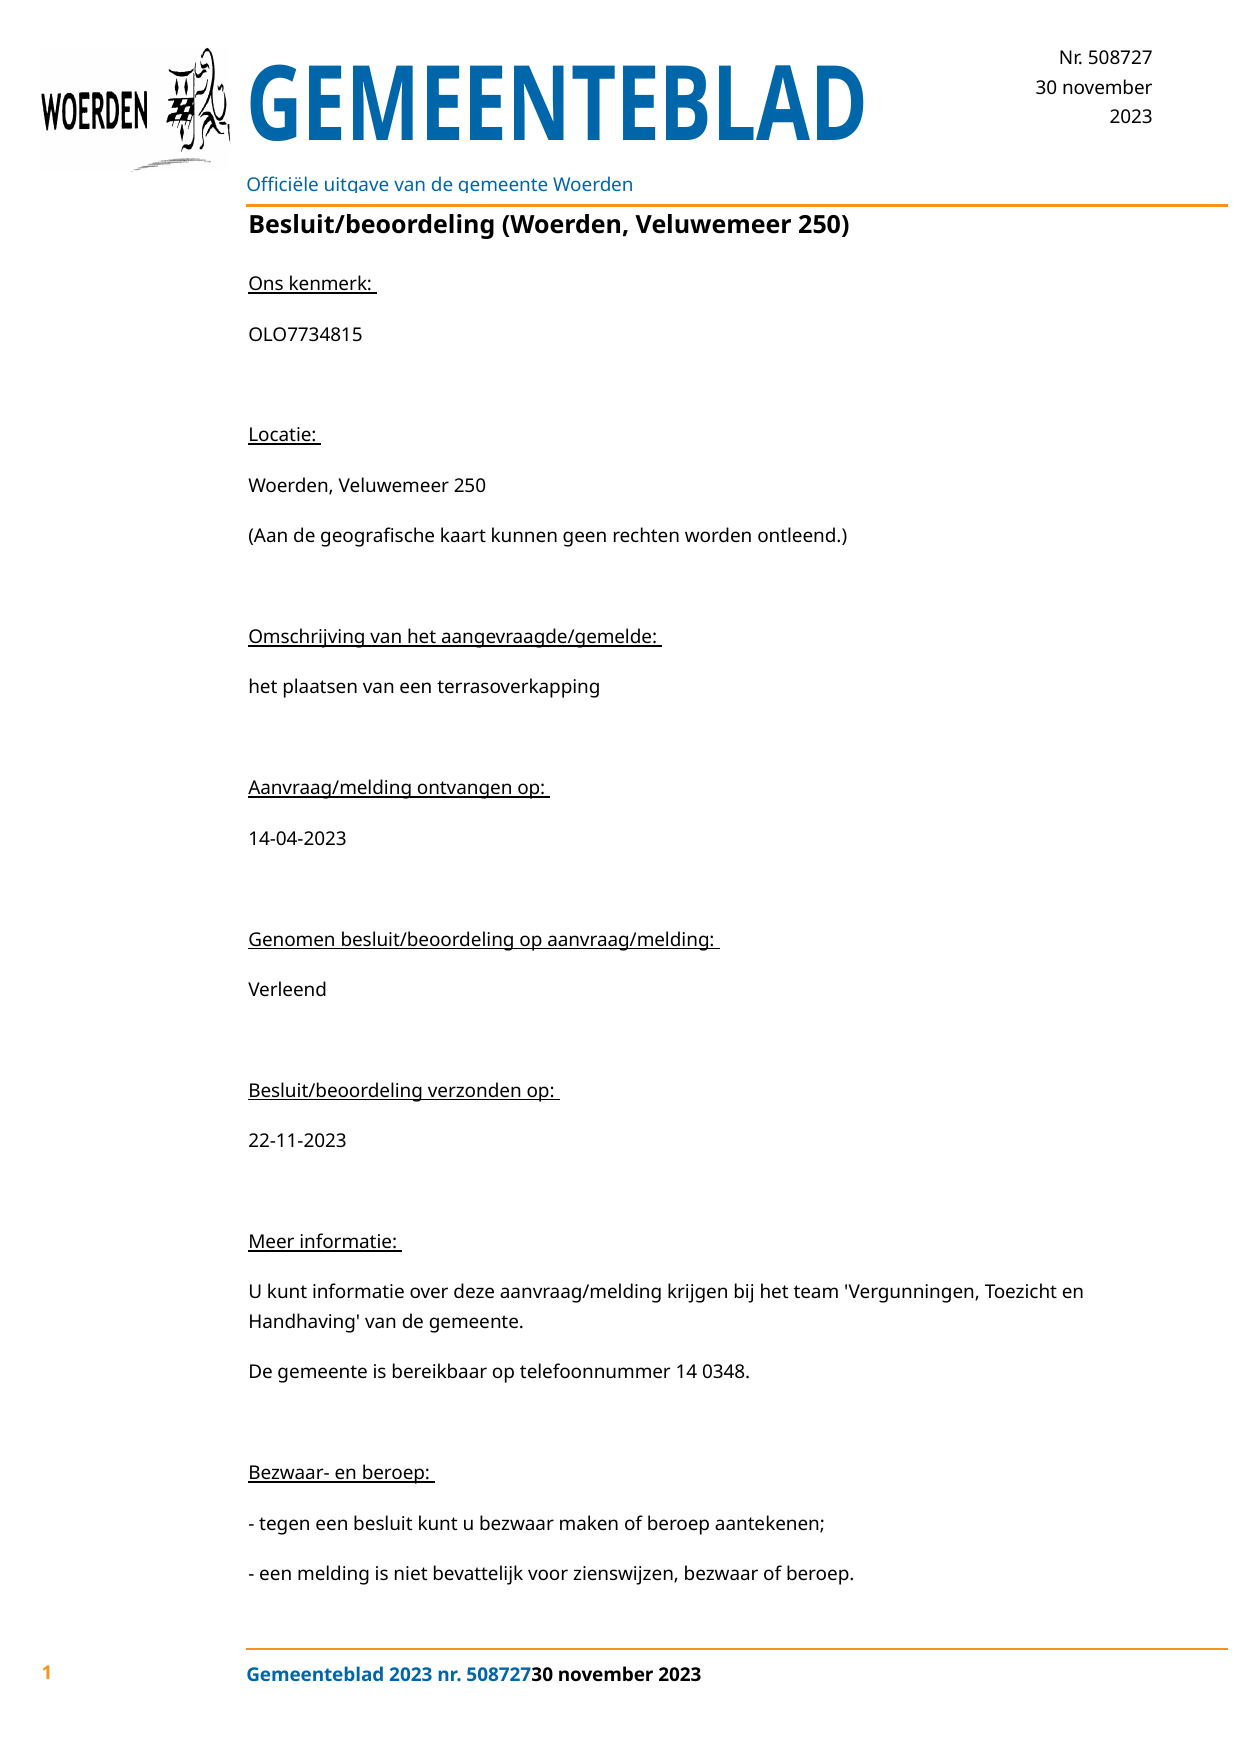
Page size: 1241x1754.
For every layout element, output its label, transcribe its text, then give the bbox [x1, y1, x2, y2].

text OLO7734815 [248, 321, 1152, 346]
text Genomen besluit/beoordeling op aanvraag/melding: [248, 926, 1152, 951]
text Besluit/beoordeling (Woerden, Veluwemeer 250) [248, 207, 1152, 241]
text Omschrijving van het aangevraagde/gemelde: [248, 623, 1152, 649]
text 22-11-2023 [248, 1127, 1152, 1153]
text Aanvraag/melding ontvangen op: [248, 774, 1152, 800]
text 14-04-2023 [248, 825, 1152, 851]
text Locatie: [248, 422, 1152, 447]
text - tegen een besluit kunt u bezwaar maken of beroep aantekenen; [248, 1510, 1152, 1536]
text Bezwaar- en beroep: [248, 1459, 1152, 1485]
text Meer informatie: [248, 1228, 1152, 1254]
text Besluit/beoordeling verzonden op: [248, 1077, 1152, 1103]
text (Aan de geografische kaart kunnen geen rechten worden ontleend.) [248, 522, 1152, 548]
text U kunt informatie over deze aanvraag/melding krijgen bij het team 'Vergunningen, Toezicht en Handhaving' van de gemeente. [248, 1279, 1152, 1334]
text Ons kenmerk: [248, 270, 1152, 296]
text De gemeente is bereikbaar op telefoonnummer 14 0348. [248, 1359, 1152, 1384]
picture [41, 47, 231, 172]
text Woerden, Veluwemeer 250 [248, 472, 1152, 498]
text Verleend [248, 976, 1152, 1002]
text - een melding is niet bevattelijk voor zienswijzen, bezwaar of beroep. [248, 1560, 1152, 1586]
text het plaatsen van een terrasoverkapping [248, 674, 1152, 699]
